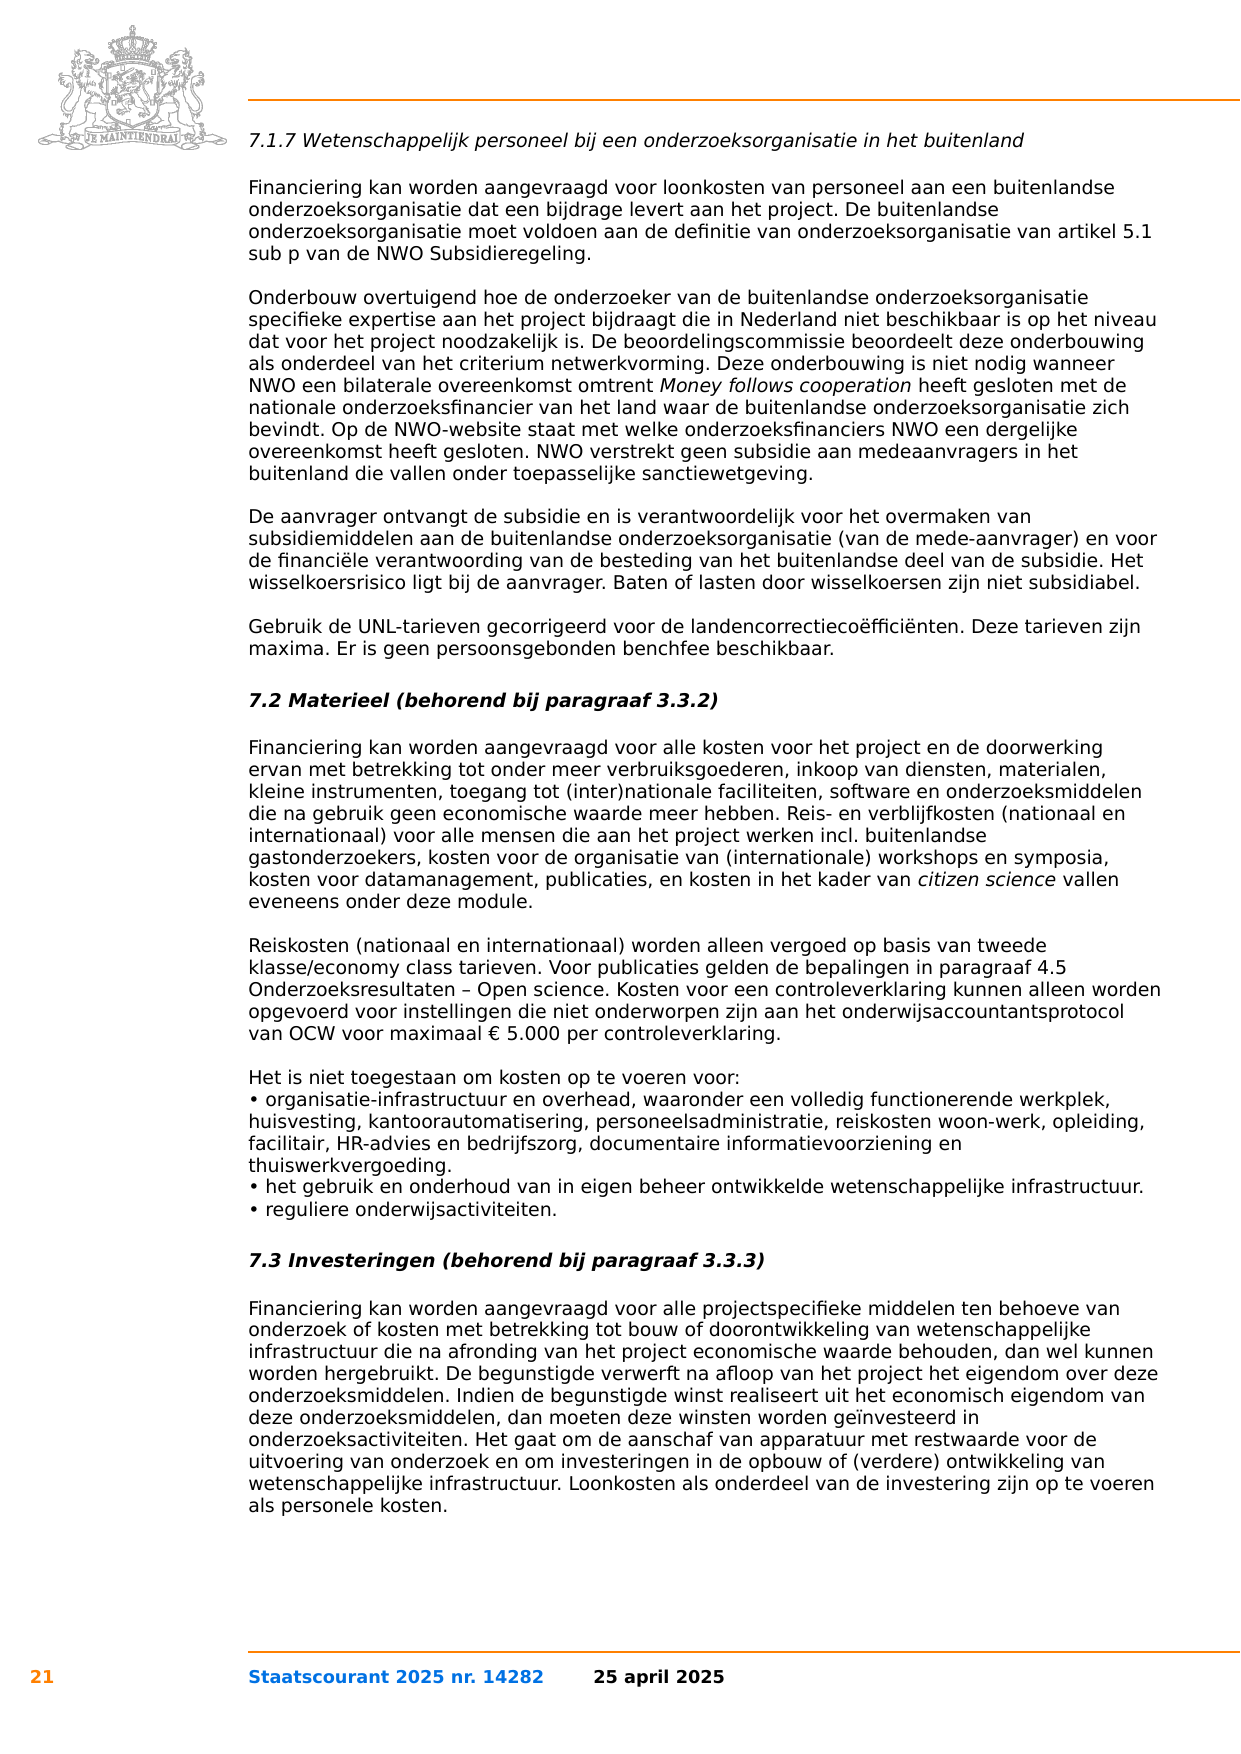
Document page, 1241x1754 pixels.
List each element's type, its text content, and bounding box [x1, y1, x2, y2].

text De aanvrager ontvangt de subsidie en is verantwoordelijk voor het overmaken van subsidiemiddelen aan de buitenlandse onderzoeksorganisatie (van de mede-aanvrager) en voor de financiële verantwoording van de besteding van het buitenlandse deel van de subsidie. Het wisselkoersrisico ligt bij de aanvrager. Baten of lasten door wisselkoersen zijn niet subsidiabel. [248, 506, 1163, 594]
text • het gebruik en onderhoud van in eigen beheer ontwikkelde wetenschappelijke infrastructuur. [248, 1176, 1163, 1198]
text Het is niet toegestaan om kosten op te voeren voor: [248, 1067, 1163, 1088]
text • reguliere onderwijsactiviteiten. [248, 1198, 1163, 1220]
text Financiering kan worden aangevraagd voor alle kosten voor het project en de doorwerking ervan met betrekking tot onder meer verbruiksgoederen, inkoop van diensten, materialen, kleine instrumenten, toegang tot (inter)nationale faciliteiten, software en onderzoeksmiddelen die na gebruik geen economische waarde meer hebben. Reis- en verblijfkosten (nationaal en internationaal) voor alle mensen die aan het project werken incl. buitenlandse gastonderzoekers, kosten voor de organisatie van (internationale) workshops en symposia, kosten voor datamanagement, publicaties, en kosten in het kader van citizen science vallen eveneens onder deze module. [248, 737, 1163, 913]
text Onderbouw overtuigend hoe de onderzoeker van de buitenlandse onderzoeksorganisatie specifieke expertise aan het project bijdraagt die in Nederland niet beschikbaar is op het niveau dat voor het project noodzakelijk is. De beoordelingscommissie beoordeelt deze onderbouwing als onderdeel van het criterium netwerkvorming. Deze onderbouwing is niet nodig wanneer NWO een bilaterale overeenkomst omtrent Money follows cooperation heeft gesloten met de nationale onderzoeksfinancier van het land waar de buitenlandse onderzoeksorganisatie zich bevindt. Op de NWO-website staat met welke onderzoeksfinanciers NWO een dergelijke overeenkomst heeft gesloten. NWO verstrekt geen subsidie aan medeaanvragers in het buitenland die vallen onder toepasselijke sanctiewetgeving. [248, 287, 1163, 484]
subtitle 7.2 Materieel (behorend bij paragraaf 3.3.2) [248, 690, 1163, 712]
subtitle 7.1.7 Wetenschappelijk personeel bij een onderzoeksorganisatie in het buitenland [248, 130, 1163, 152]
text Gebruik de UNL-tarieven gecorrigeerd voor de landencorrectiecoëfficiënten. Deze tarieven zijn maxima. Er is geen persoonsgebonden benchfee beschikbaar. [248, 616, 1163, 660]
subtitle 7.3 Investeringen (behorend bij paragraaf 3.3.3) [248, 1250, 1163, 1272]
picture [38, 25, 227, 150]
text Financiering kan worden aangevraagd voor loonkosten van personeel aan een buitenlandse onderzoeksorganisatie dat een bijdrage levert aan het project. De buitenlandse onderzoeksorganisatie moet voldoen aan de definitie van onderzoeksorganisatie van artikel 5.1 sub p van de NWO Subsidieregeling. [248, 177, 1163, 265]
text Financiering kan worden aangevraagd voor alle projectspecifieke middelen ten behoeve van onderzoek of kosten met betrekking tot bouw of doorontwikkeling van wetenschappelijke infrastructuur die na afronding van het project economische waarde behouden, dan wel kunnen worden hergebruikt. De begunstigde verwerft na afloop van het project het eigendom over deze onderzoeksmiddelen. Indien de begunstigde winst realiseert uit het economisch eigendom van deze onderzoeksmiddelen, dan moeten deze winsten worden geïnvesteerd in onderzoeksactiviteiten. Het gaat om de aanschaf van apparatuur met restwaarde voor de uitvoering van onderzoek en om investeringen in de opbouw of (verdere) ontwikkeling van wetenschappelijke infrastructuur. Loonkosten als onderdeel van de investering zijn op te voeren als personele kosten. [248, 1297, 1163, 1517]
text • organisatie-infrastructuur en overhead, waaronder een volledig functionerende werkplek, huisvesting, kantoorautomatisering, personeelsadministratie, reiskosten woon-werk, opleiding, facilitair, HR-advies en bedrijfszorg, documentaire informatievoorziening en thuiswerkvergoeding. [248, 1088, 1163, 1176]
text Reiskosten (nationaal en internationaal) worden alleen vergoed op basis van tweede klasse/economy class tarieven. Voor publicaties gelden de bepalingen in paragraaf 4.5 Onderzoeksresultaten – Open science. Kosten voor een controleverklaring kunnen alleen worden opgevoerd voor instellingen die niet onderworpen zijn aan het onderwijsaccountantsprotocol van OCW voor maximaal € 5.000 per controleverklaring. [248, 935, 1163, 1045]
